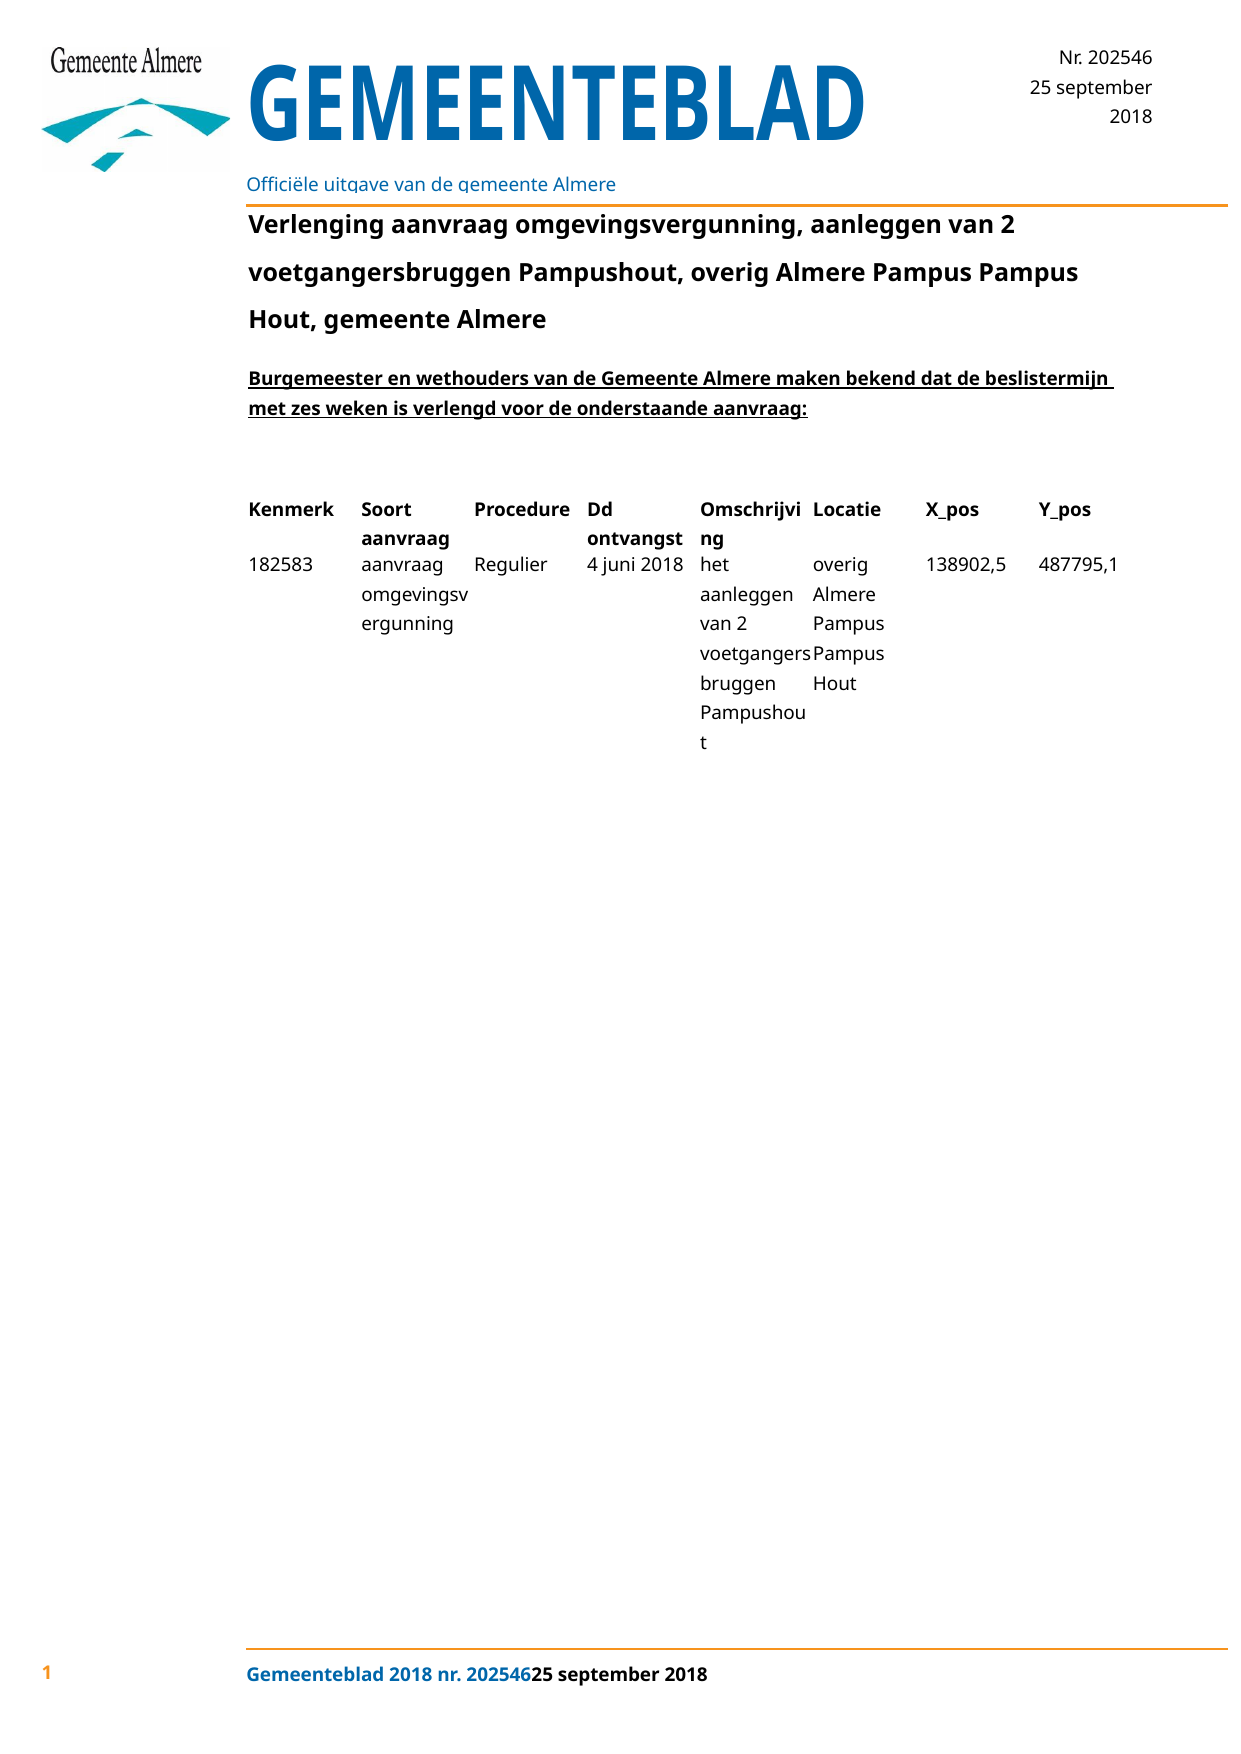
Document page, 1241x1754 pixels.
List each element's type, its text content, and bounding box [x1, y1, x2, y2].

table_header Kenmerk [248, 496, 361, 551]
table_header X_pos [926, 496, 1038, 551]
table_cell Regulier [474, 551, 587, 754]
table_header Procedure [474, 496, 587, 551]
table_cell aanvraag omgevingsvergunning [361, 551, 474, 754]
table_cell het aanleggen van 2 voetgangersbruggen Pampushout [700, 551, 813, 754]
table_header Soort aanvraag [361, 496, 474, 551]
table_cell 4 juni 2018 [587, 551, 700, 754]
table_cell 487795,1 [1039, 551, 1152, 754]
text Burgemeester en wethouders van de Gemeente Almere maken bekend dat de beslistermijn met zes weken is verlengd voor de onderstaande aanvraag: [248, 366, 1152, 421]
table_cell 182583 [248, 551, 361, 754]
text Verlenging aanvraag omgevingsvergunning, aanleggen van 2 voetgangersbruggen Pampushout, overig Almere Pampus Pampus Hout, gemeente Almere [248, 207, 1152, 336]
table_header Omschrijving [700, 496, 813, 551]
table_header Y_pos [1039, 496, 1152, 551]
picture [41, 47, 231, 172]
table_cell overig Almere Pampus Pampus Hout [813, 551, 926, 754]
table_header Locatie [813, 496, 926, 551]
table_header Dd ontvangst [587, 496, 700, 551]
table_cell 138902,5 [926, 551, 1038, 754]
